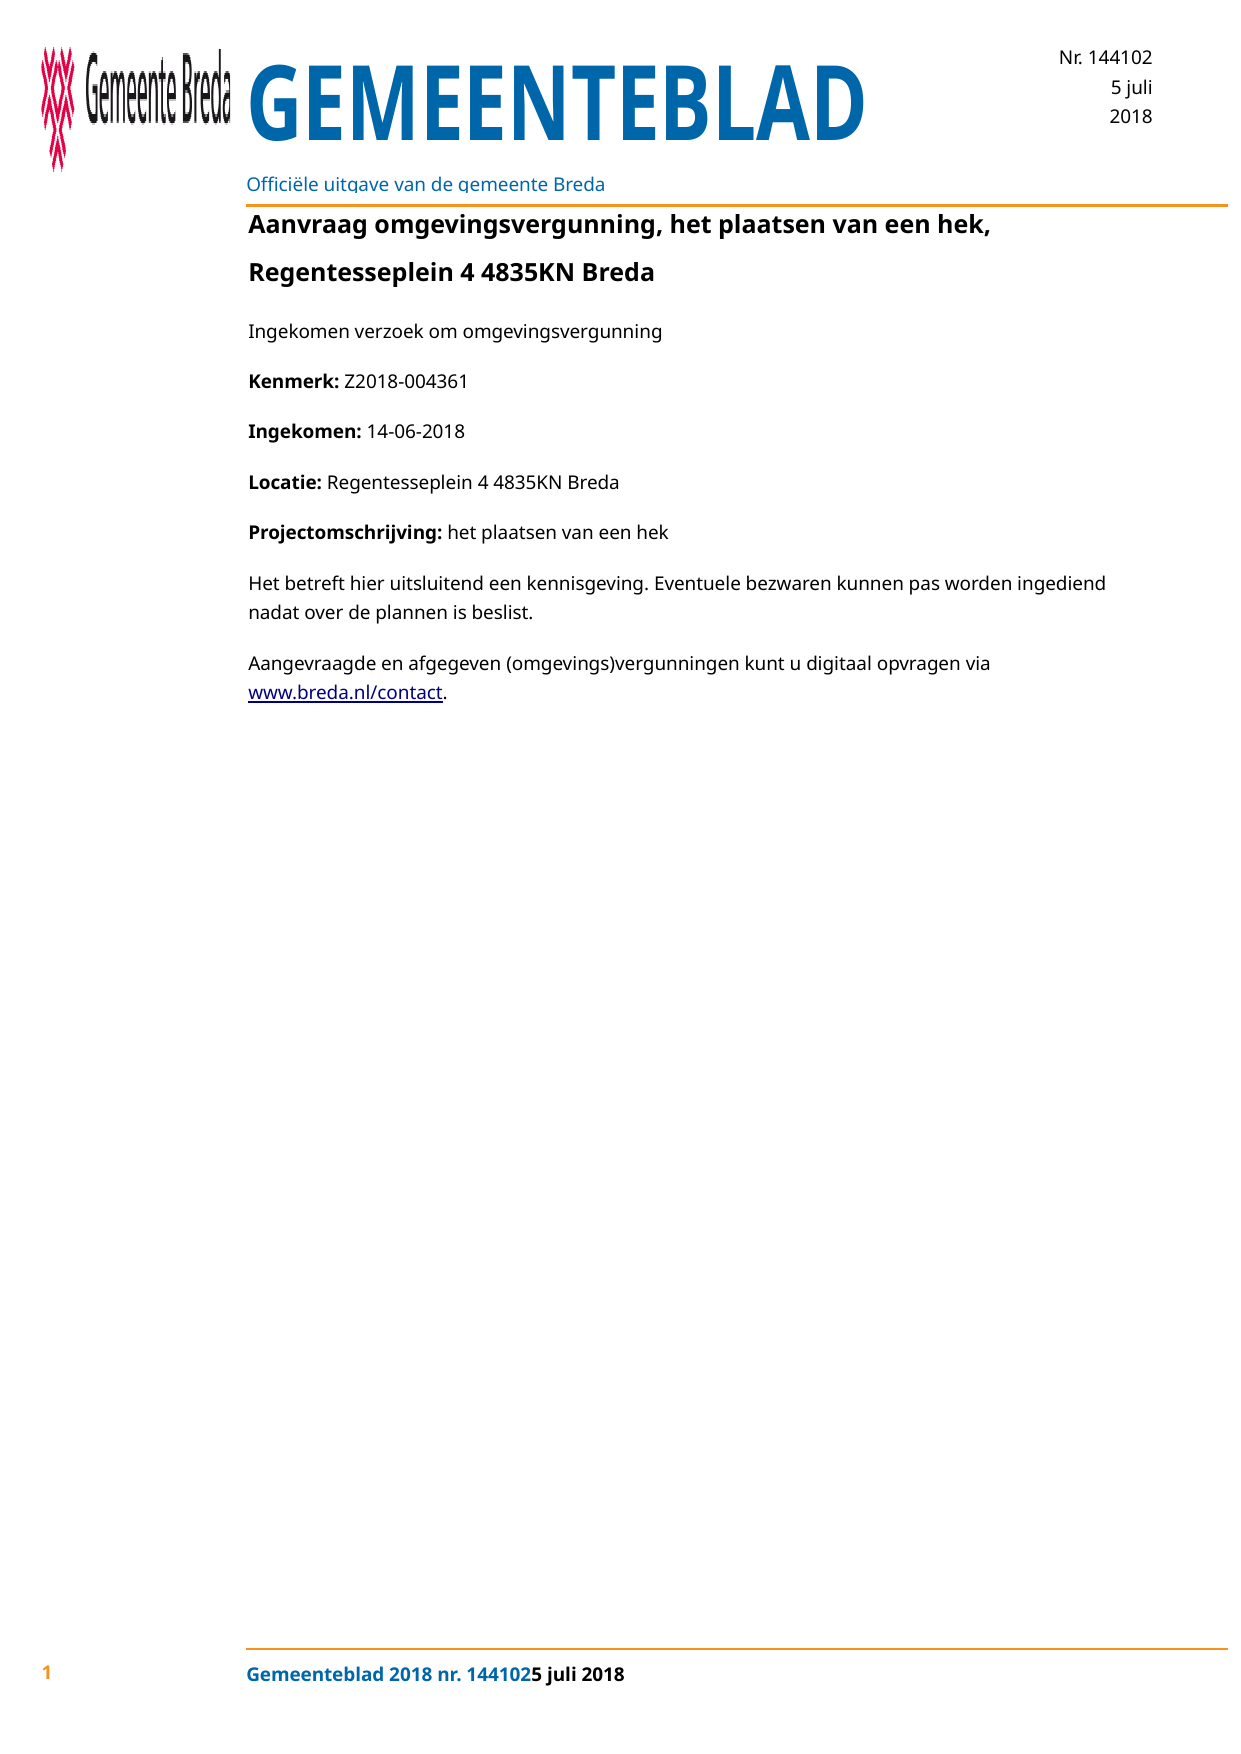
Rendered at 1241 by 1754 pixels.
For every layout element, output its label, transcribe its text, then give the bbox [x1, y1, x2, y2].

text Kenmerk: Z2018-004361 [248, 368, 1152, 394]
text Projectomschrijving: het plaatsen van een hek [248, 519, 1152, 545]
text Aanvraag omgevingsvergunning, het plaatsen van een hek, Regentesseplein 4 4835KN Breda [248, 207, 1152, 288]
text Het betreft hier uitsluitend een kennisgeving. Eventuele bezwaren kunnen pas worden ingediend nadat over de plannen is beslist. [248, 570, 1152, 625]
text Aangevraagde en afgegeven (omgevings)vergunningen kunt u digitaal opvragen via www.breda.nl/contact. [248, 650, 1152, 705]
text Ingekomen verzoek om omgevingsvergunning [248, 318, 1152, 344]
text Ingekomen: 14-06-2018 [248, 419, 1152, 444]
text Locatie: Regentesseplein 4 4835KN Breda [248, 469, 1152, 495]
picture [41, 47, 231, 172]
